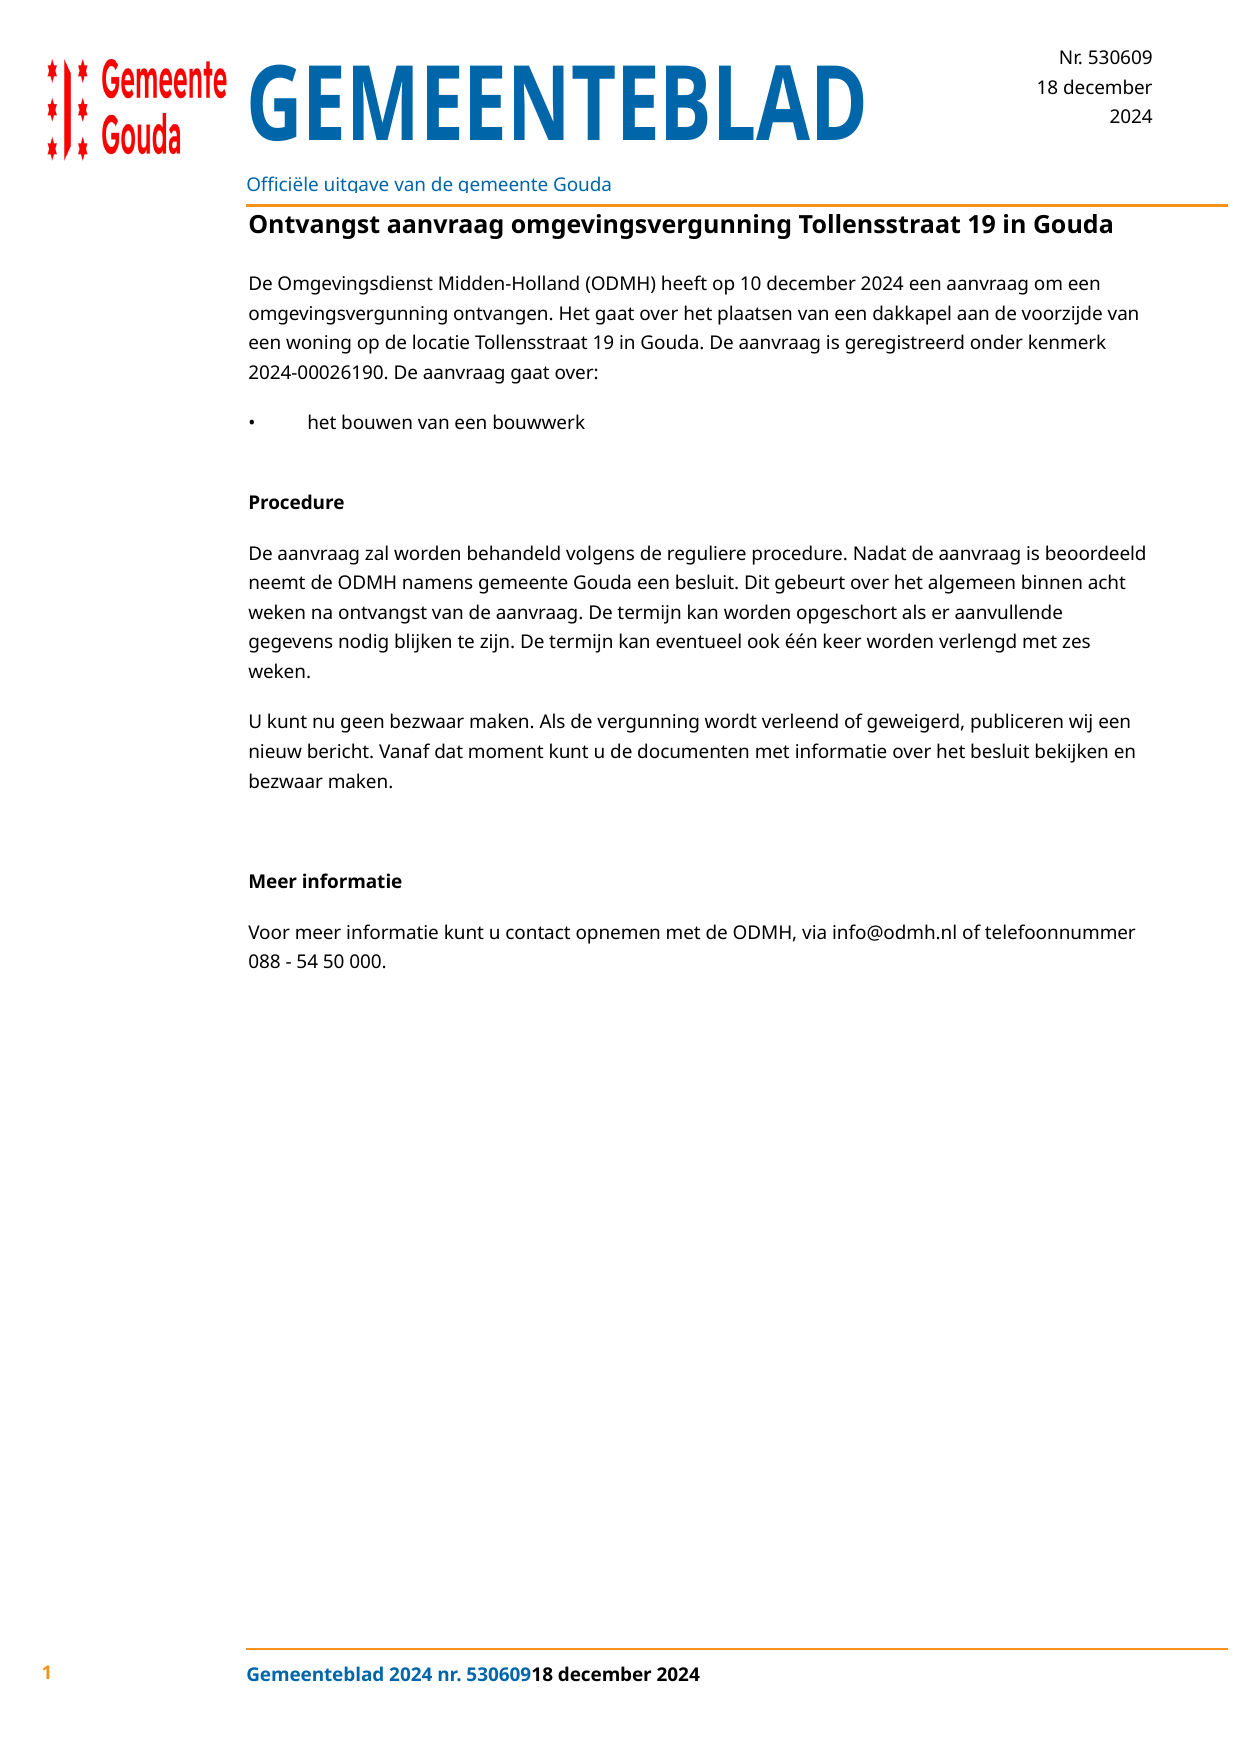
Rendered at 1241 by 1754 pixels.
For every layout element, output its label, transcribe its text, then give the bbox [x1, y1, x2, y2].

list het bouwen van een bouwwerk [248, 409, 1152, 435]
text Voor meer informatie kunt u contact opnemen met de ODMH, via info@odmh.nl of telefoonnummer 088 - 54 50 000. [248, 919, 1152, 974]
text De Omgevingsdienst Midden-Holland (ODMH) heeft op 10 december 2024 een aanvraag om een omgevingsvergunning ontvangen. Het gaat over het plaatsen van een dakkapel aan de voorzijde van een woning op de locatie Tollensstraat 19 in Gouda. De aanvraag is geregistreerd onder kenmerk 2024-00026190. De aanvraag gaat over: [248, 270, 1152, 385]
text De aanvraag zal worden behandeld volgens de reguliere procedure. Nadat de aanvraag is beoordeeld neemt de ODMH namens gemeente Gouda een besluit. Dit gebeurt over het algemeen binnen acht weken na ontvangst van de aanvraag. De termijn kan worden opgeschort als er aanvullende gegevens nodig blijken te zijn. De termijn kan eventueel ook één keer worden verlengd met zes weken. [248, 540, 1152, 684]
text U kunt nu geen bezwaar maken. Als de vergunning wordt verleend of geweigerd, publiceren wij een nieuw bericht. Vanaf dat moment kunt u de documenten met informatie over het besluit bekijken en bezwaar maken. [248, 709, 1152, 793]
text Ontvangst aanvraag omgevingsvergunning Tollensstraat 19 in Gouda [248, 207, 1152, 241]
text Procedure [248, 489, 1152, 515]
text Meer informatie [248, 869, 1152, 894]
picture [41, 47, 231, 172]
